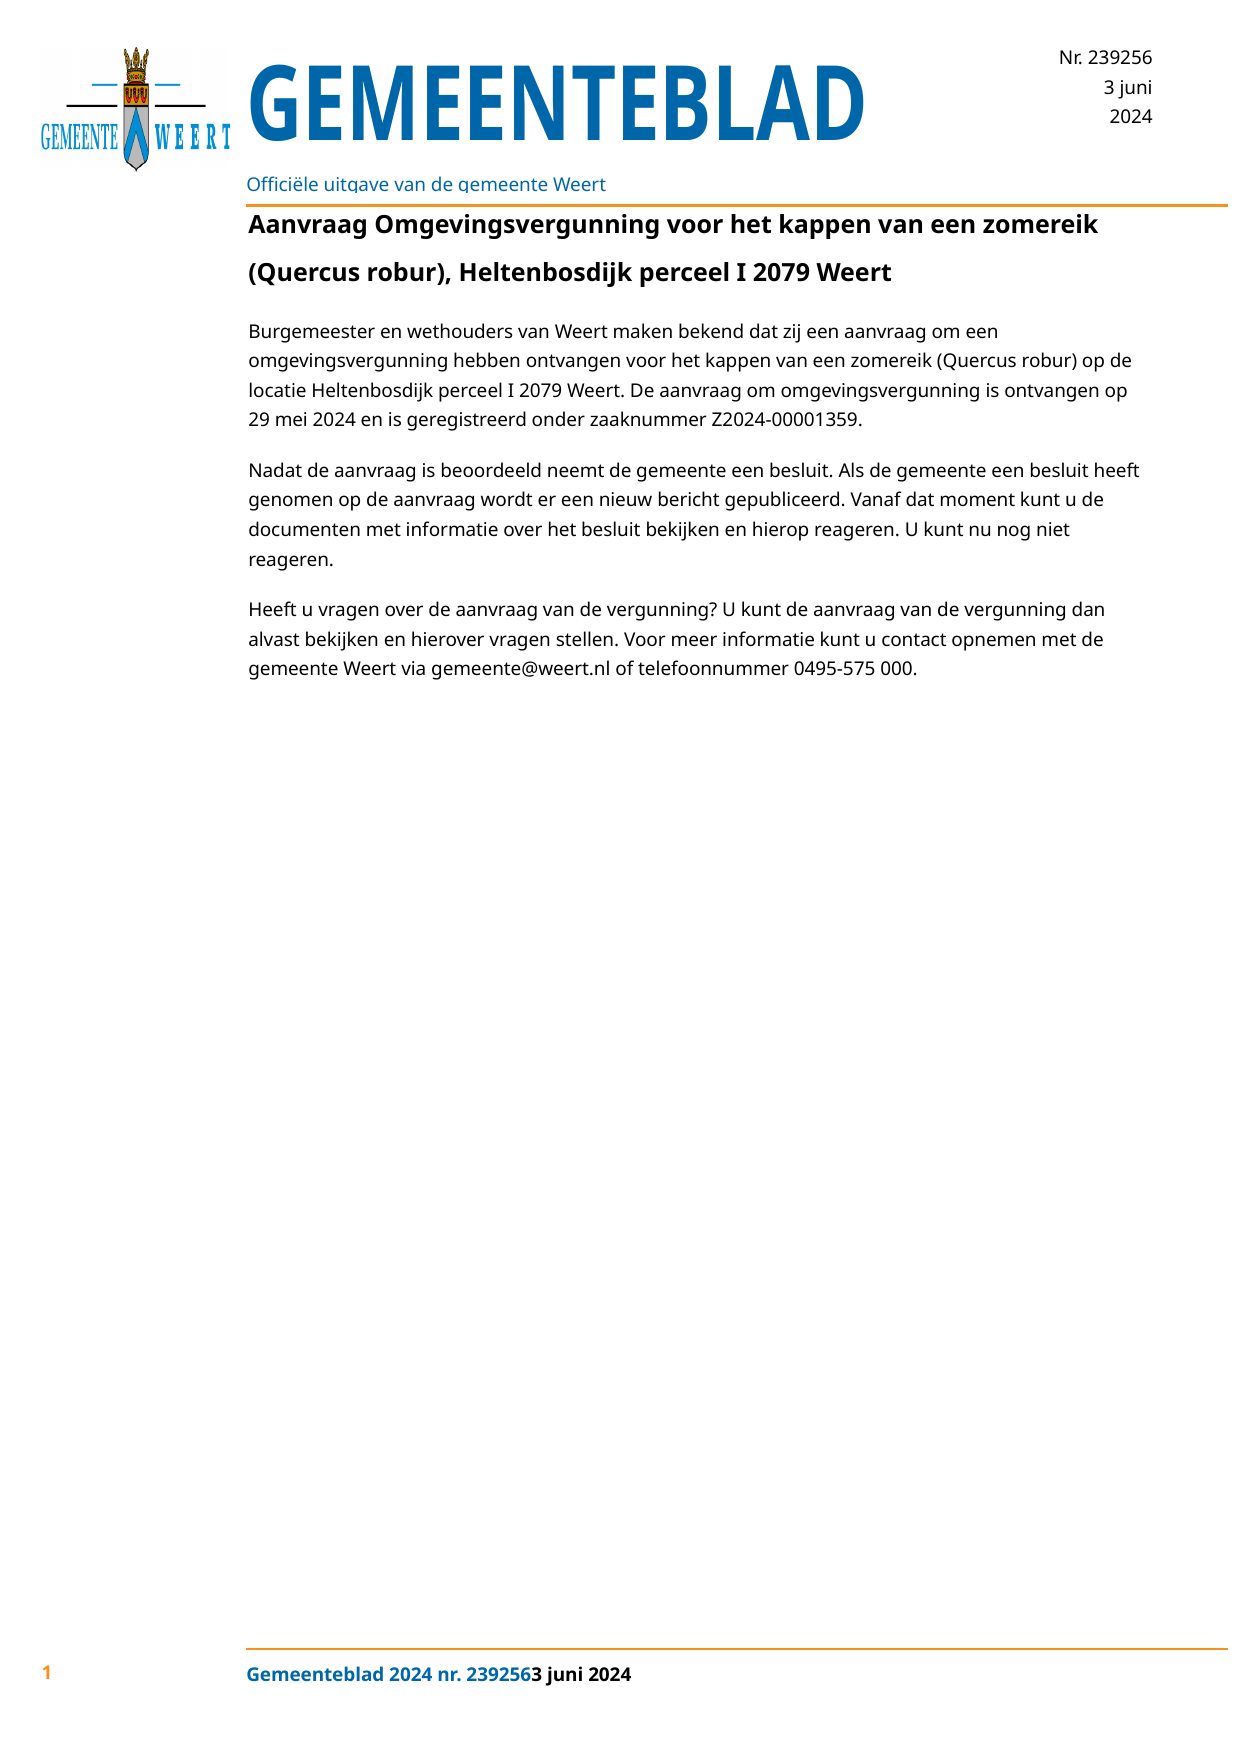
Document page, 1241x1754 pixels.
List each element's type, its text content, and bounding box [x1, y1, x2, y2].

text Heeft u vragen over de aanvraag van de vergunning? U kunt de aanvraag van de vergunning dan alvast bekijken en hierover vragen stellen. Voor meer informatie kunt u contact opnemen met de gemeente Weert via gemeente@weert.nl of telefoonnummer 0495-575 000. [248, 596, 1152, 681]
picture [41, 47, 231, 172]
text Burgemeester en wethouders van Weert maken bekend dat zij een aanvraag om een omgevingsvergunning hebben ontvangen voor het kappen van een zomereik (Quercus robur) op de locatie Heltenbosdijk perceel I 2079 Weert. De aanvraag om omgevingsvergunning is ontvangen op 29 mei 2024 en is geregistreerd onder zaaknummer Z2024-00001359. [248, 318, 1152, 432]
text Nadat de aanvraag is beoordeeld neemt de gemeente een besluit. Als de gemeente een besluit heeft genomen op de aanvraag wordt er een nieuw bericht gepubliceerd. Vanaf dat moment kunt u de documenten met informatie over het besluit bekijken en hierop reageren. U kunt nu nog niet reageren. [248, 457, 1152, 572]
text Aanvraag Omgevingsvergunning voor het kappen van een zomereik (Quercus robur), Heltenbosdijk perceel I 2079 Weert [248, 207, 1152, 288]
